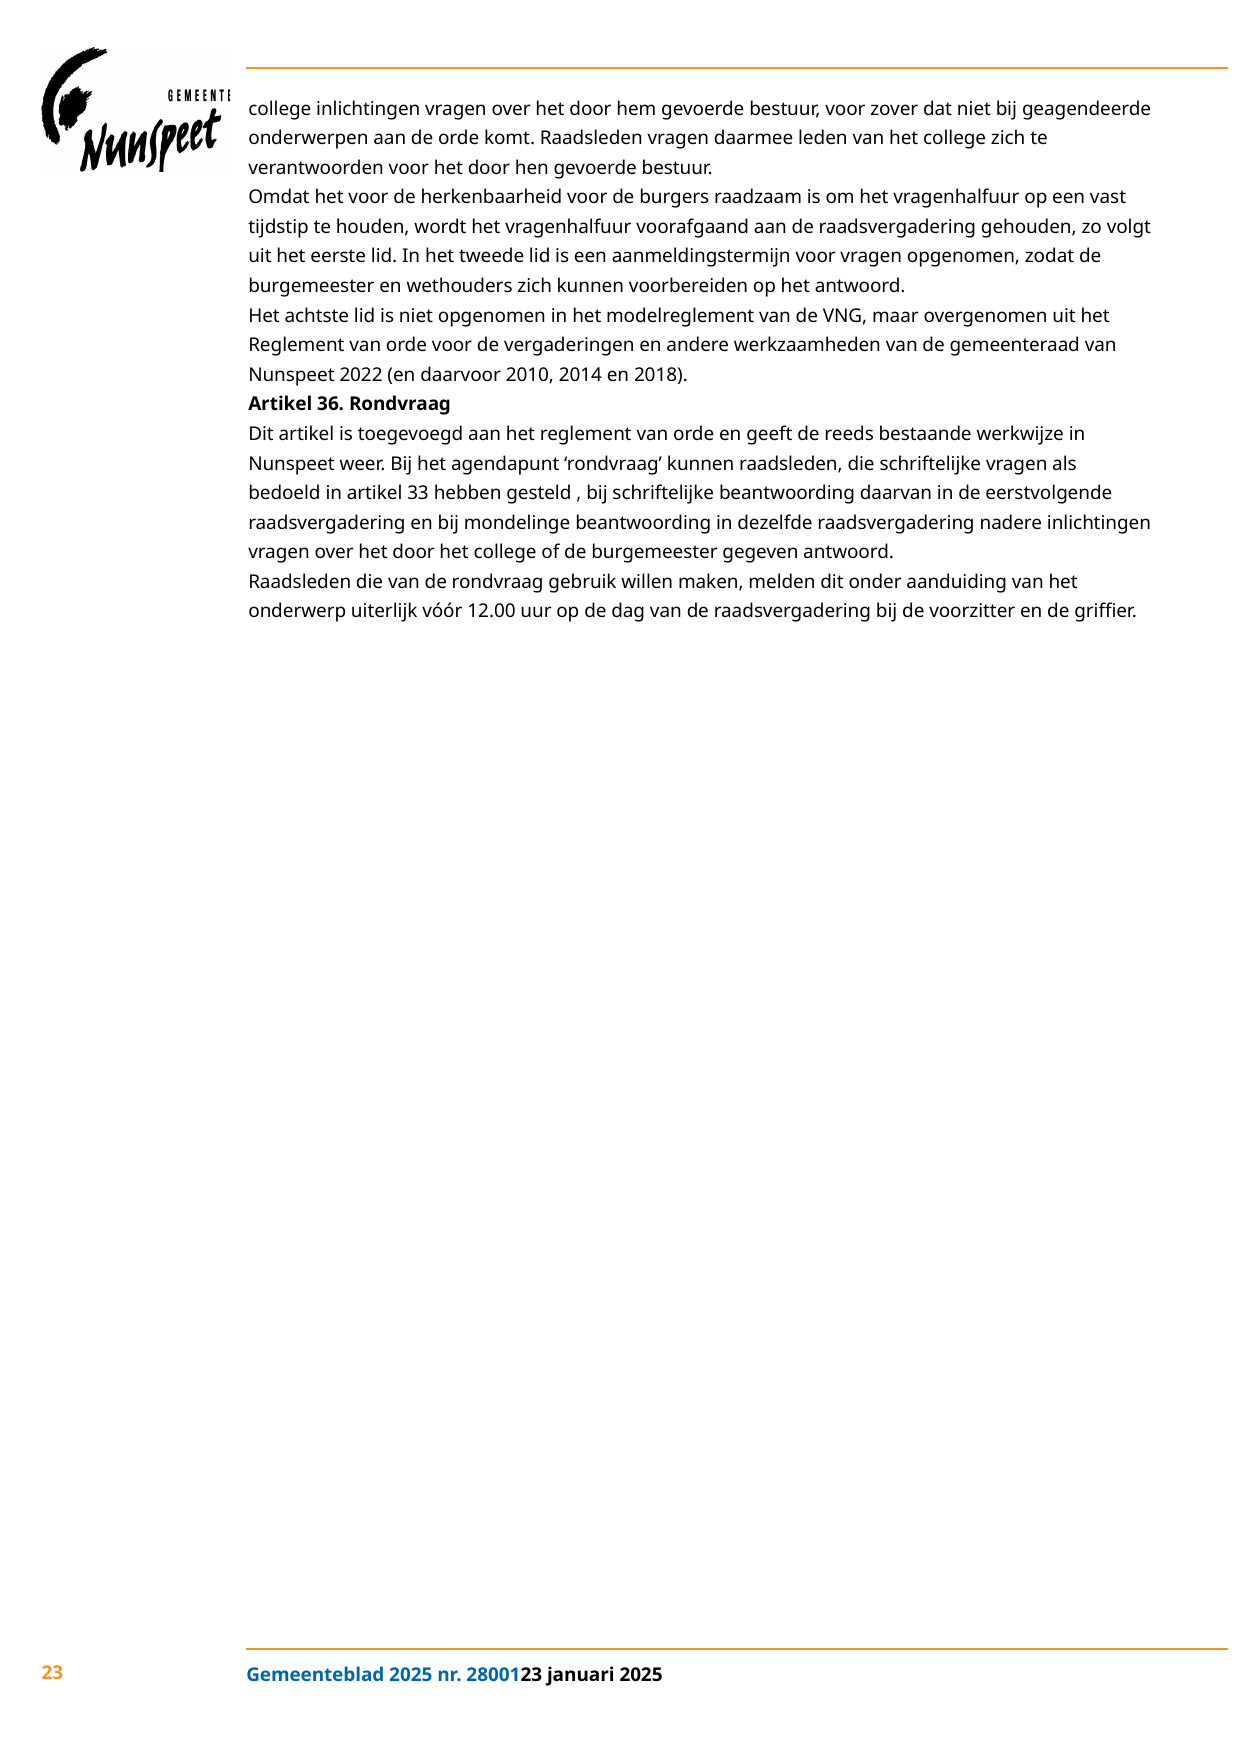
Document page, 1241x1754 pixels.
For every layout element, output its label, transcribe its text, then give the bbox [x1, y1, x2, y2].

text Raadsleden die van de rondvraag gebruik willen maken, melden dit onder aanduiding van het onderwerp uiterlijk vóór 12.00 uur op de dag van de raadsvergadering bij de voorzitter en de griffier. [248, 568, 1152, 623]
text Artikel 36. Rondvraag [248, 391, 1152, 416]
text Omdat het voor de herkenbaarheid voor de burgers raadzaam is om het vragenhalfuur op een vast tijdstip te houden, wordt het vragenhalfuur voorafgaand aan de raadsvergadering gehouden, zo volgt uit het eerste lid. In het tweede lid is een aanmeldingstermijn voor vragen opgenomen, zodat de burgemeester en wethouders zich kunnen voorbereiden op het antwoord. [248, 183, 1152, 298]
text Dit artikel is toegevoegd aan het reglement van orde en geeft de reeds bestaande werkwijze in Nunspeet weer. Bij het agendapunt ‘rondvraag’ kunnen raadsleden, die schriftelijke vragen als bedoeld in artikel 33 hebben gesteld , bij schriftelijke beantwoording daarvan in de eerstvolgende raadsvergadering en bij mondelinge beantwoording in dezelfde raadsvergadering nadere inlichtingen vragen over het door het college of de burgemeester gegeven antwoord. [248, 420, 1152, 564]
text college inlichtingen vragen over het door hem gevoerde bestuur, voor zover dat niet bij geagendeerde onderwerpen aan de orde komt. Raadsleden vragen daarmee leden van het college zich te verantwoorden voor het door hen gevoerde bestuur. [248, 95, 1152, 180]
picture [41, 47, 231, 172]
text Het achtste lid is niet opgenomen in het modelreglement van de VNG, maar overgenomen uit het Reglement van orde voor de vergaderingen en andere werkzaamheden van de gemeenteraad van Nunspeet 2022 (en daarvoor 2010, 2014 en 2018). [248, 302, 1152, 387]
